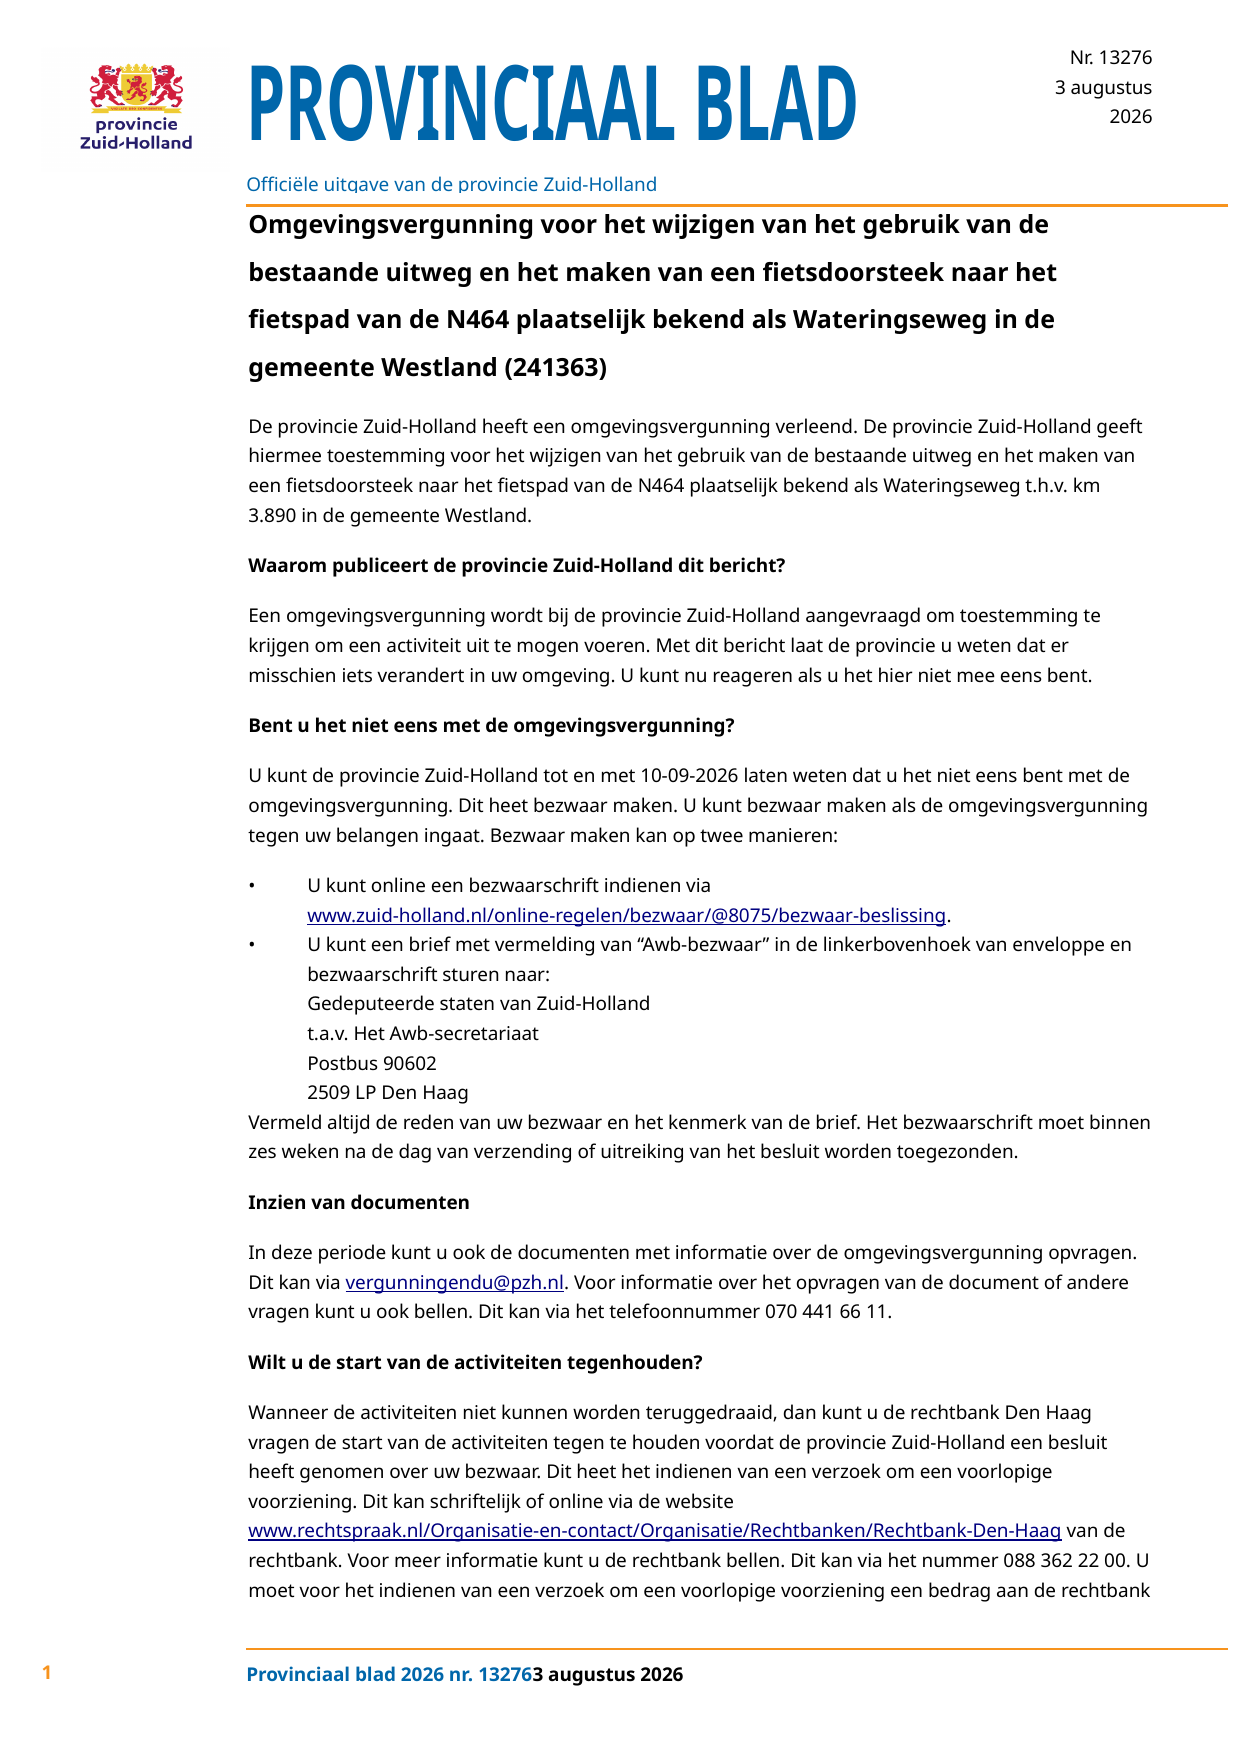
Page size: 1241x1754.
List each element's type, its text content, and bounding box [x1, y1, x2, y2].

text Omgevingsvergunning voor het wijzigen van het gebruik van de bestaande uitweg en het maken van een fietsdoorsteek naar het fietspad van de N464 plaatselijk bekend als Wateringseweg in de gemeente Westland (241363) [248, 207, 1152, 384]
text Een omgevingsvergunning wordt bij de provincie Zuid-Holland aangevraagd om toestemming te krijgen om een activiteit uit te mogen voeren. Met dit bericht laat de provincie u weten dat er misschien iets verandert in uw omgeving. U kunt nu reageren als u het hier niet mee eens bent. [248, 603, 1152, 688]
list 2509 LP Den Haag [248, 1079, 1152, 1105]
text De provincie Zuid-Holland heeft een omgevingsvergunning verleend. De provincie Zuid-Holland geeft hiermee toestemming voor het wijzigen van het gebruik van de bestaande uitweg en het maken van een fietsdoorsteek naar het fietspad van de N464 plaatselijk bekend als Wateringseweg t.h.v. km 3.890 in de gemeente Westland. [248, 413, 1152, 528]
text U kunt de provincie Zuid-Holland tot en met 10-09-2026 laten weten dat u het niet eens bent met de omgevingsvergunning. Dit heet bezwaar maken. U kunt bezwaar maken als de omgevingsvergunning tegen uw belangen ingaat. Bezwaar maken kan op twee manieren: [248, 763, 1152, 848]
list Gedeputeerde staten van Zuid-Holland [248, 991, 1152, 1016]
text Wilt u de start van de activiteiten tegenhouden? [248, 1349, 1152, 1375]
list U kunt online een bezwaarschrift indienen via www.zuid-holland.nl/online-regelen/bezwaar/@8075/bezwaar-beslissing. [248, 872, 1152, 928]
text Vermeld altijd de reden van uw bezwaar en het kenmerk van de brief. Het bezwaarschrift moet binnen zes weken na de dag van verzending of uitreiking van het besluit worden toegezonden. [248, 1109, 1152, 1164]
list U kunt een brief met vermelding van “Awb-bezwaar” in de linkerbovenhoek van enveloppe en bezwaarschrift sturen naar: [248, 931, 1152, 987]
list Postbus 90602 [248, 1050, 1152, 1076]
text Wanneer de activiteiten niet kunnen worden teruggedraaid, dan kunt u de rechtbank Den Haag vragen de start van de activiteiten tegen te houden voordat de provincie Zuid-Holland een besluit heeft genomen over uw bezwaar. Dit heet het indienen van een verzoek om een voorlopige voorziening. Dit kan schriftelijk of online via de website www.rechtspraak.nl/Organisatie-en-contact/Organisatie/Rechtbanken/Rechtbank-Den-Haag van de rechtbank. Voor meer informatie kunt u de rechtbank bellen. Dit kan via het nummer 088 362 22 00. U moet voor het indienen van een verzoek om een voorlopige voorziening een bedrag aan de rechtbank [248, 1399, 1152, 1603]
list t.a.v. Het Awb-secretariaat [248, 1020, 1152, 1046]
text Bent u het niet eens met de omgevingsvergunning? [248, 712, 1152, 738]
text Waarom publiceert de provincie Zuid-Holland dit bericht? [248, 552, 1152, 578]
text Inzien van documenten [248, 1189, 1152, 1215]
picture [41, 47, 231, 172]
text In deze periode kunt u ook de documenten met informatie over de omgevingsvergunning opvragen. Dit kan via vergunningendu@pzh.nl. Voor informatie over het opvragen van de document of andere vragen kunt u ook bellen. Dit kan via het telefoonnummer 070 441 66 11. [248, 1239, 1152, 1324]
